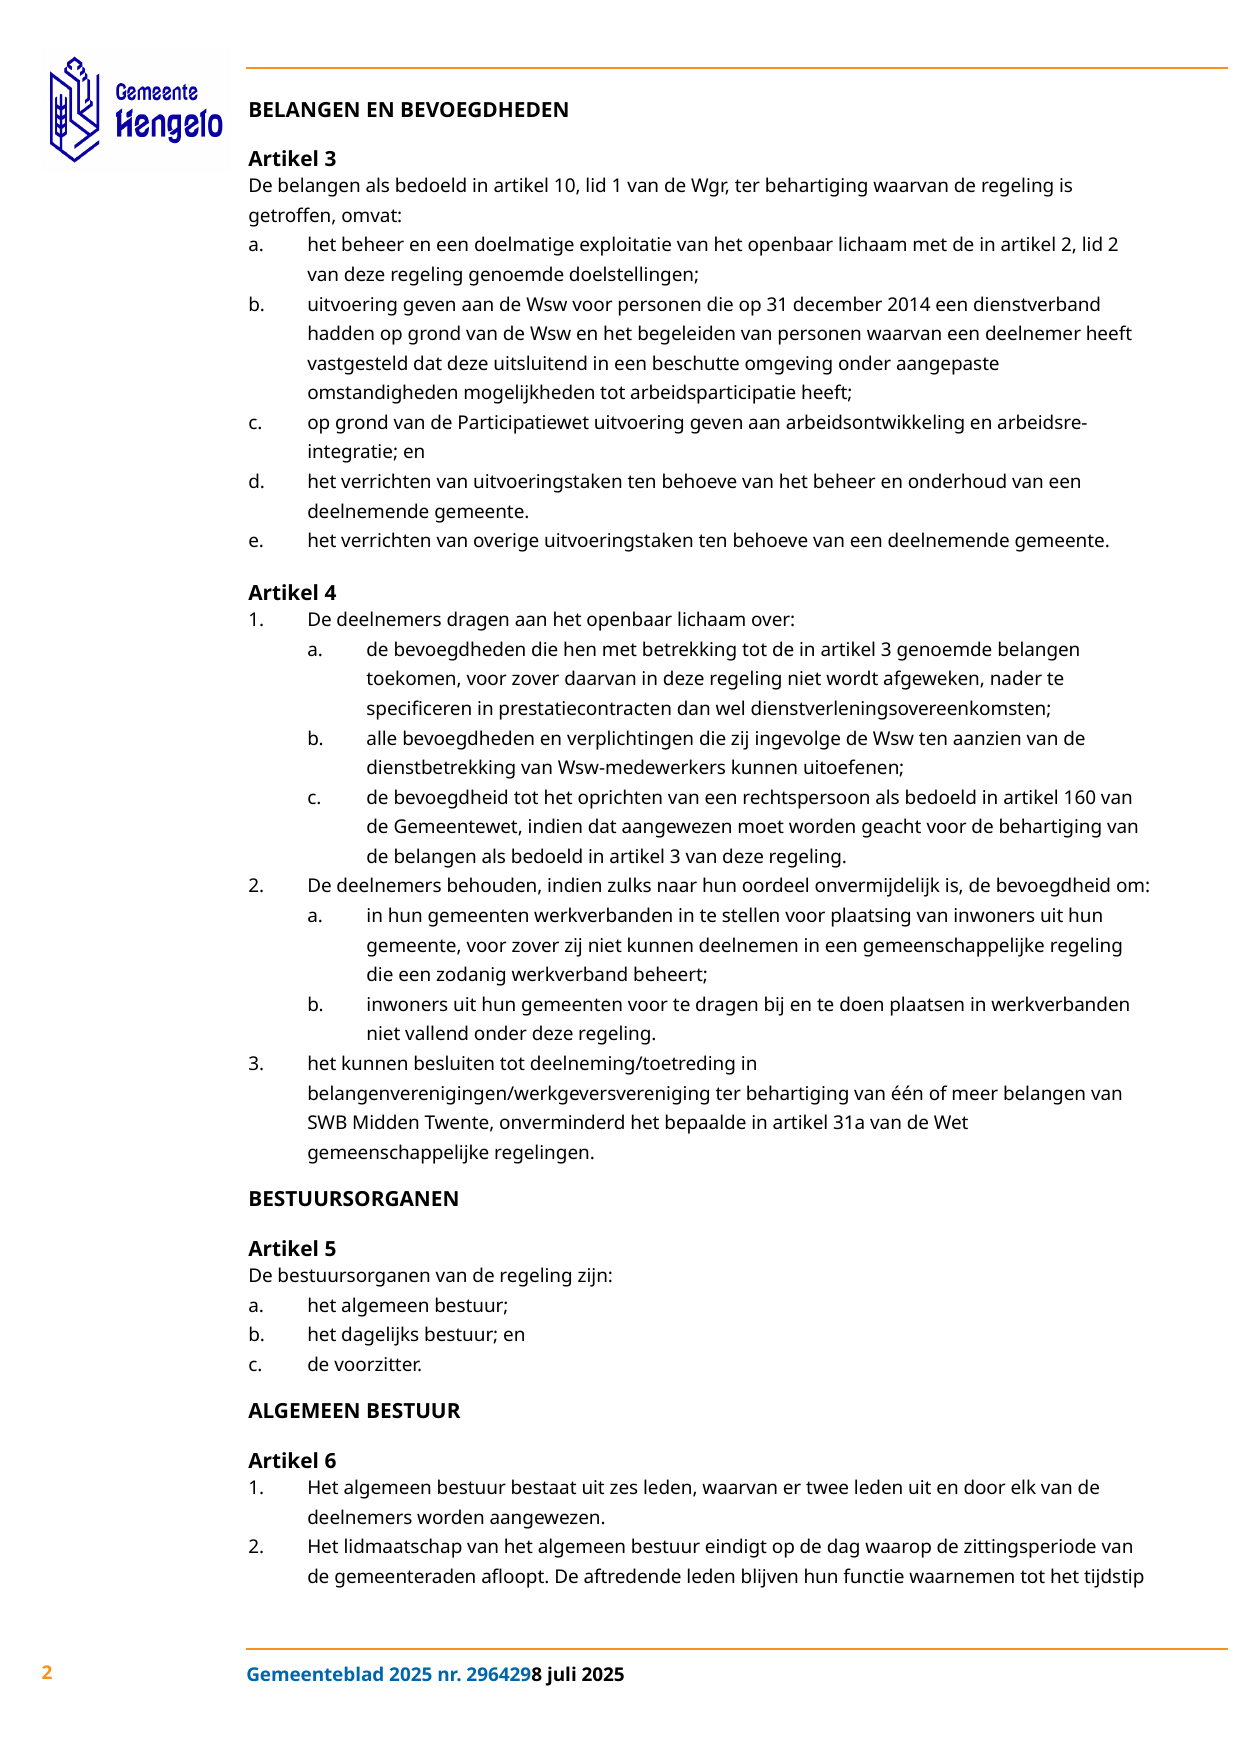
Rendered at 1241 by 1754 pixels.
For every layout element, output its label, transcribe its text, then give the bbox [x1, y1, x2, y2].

text Artikel 3 [248, 144, 1152, 172]
list de bevoegdheid tot het oprichten van een rechtspersoon als bedoeld in artikel 160 van de Gemeentewet, indien dat aangewezen moet worden geacht voor de behartiging van de belangen als bedoeld in artikel 3 van deze regeling. [307, 784, 1152, 869]
list De deelnemers behouden, indien zulks naar hun oordeel onvermijdelijk is, de bevoegdheid om: [248, 873, 1152, 898]
list het beheer en een doelmatige exploitatie van het openbaar lichaam met de in artikel 2, lid 2 van deze regeling genoemde doelstellingen; [248, 232, 1152, 287]
text ALGEMEEN BESTUUR [248, 1397, 1152, 1425]
list inwoners uit hun gemeenten voor te dragen bij en te doen plaatsen in werkverbanden niet vallend onder deze regeling. [307, 991, 1152, 1046]
list het kunnen besluiten tot deelneming/toetreding in belangenverenigingen/werkgeversvereniging ter behartiging van één of meer belangen van SWB Midden Twente, onverminderd het bepaalde in artikel 31a van de Wet gemeenschappelijke regelingen. [248, 1050, 1152, 1164]
list de voorzitter. [248, 1351, 1152, 1377]
text De bestuursorganen van de regeling zijn: [248, 1262, 1152, 1288]
list het verrichten van uitvoeringstaken ten behoeve van het beheer en onderhoud van een deelnemende gemeente. [248, 468, 1152, 524]
picture [41, 47, 231, 172]
list het dagelijks bestuur; en [248, 1321, 1152, 1347]
text Artikel 6 [248, 1446, 1152, 1474]
list in hun gemeenten werkverbanden in te stellen voor plaatsing van inwoners uit hun gemeente, voor zover zij niet kunnen deelnemen in een gemeenschappelijke regeling die een zodanig werkverband beheert; [307, 902, 1152, 987]
list het algemeen bestuur; [248, 1292, 1152, 1317]
list de bevoegdheden die hen met betrekking tot de in artikel 3 genoemde belangen toekomen, voor zover daarvan in deze regeling niet wordt afgeweken, nader te specificeren in prestatiecontracten dan wel dienstverleningsovereenkomsten; [307, 636, 1152, 721]
list alle bevoegdheden en verplichtingen die zij ingevolge de Wsw ten aanzien van de dienstbetrekking van Wsw-medewerkers kunnen uitoefenen; [307, 725, 1152, 780]
text BESTUURSORGANEN [248, 1184, 1152, 1213]
text Artikel 5 [248, 1234, 1152, 1262]
list De deelnemers dragen aan het openbaar lichaam over: [248, 606, 1152, 632]
list Het lidmaatschap van het algemeen bestuur eindigt op de dag waarop de zittingsperiode van de gemeenteraden afloopt. De aftredende leden blijven hun functie waarnemen tot het tijdstip [248, 1533, 1152, 1589]
list het verrichten van overige uitvoeringstaken ten behoeve van een deelnemende gemeente. [248, 527, 1152, 553]
text De belangen als bedoeld in artikel 10, lid 1 van de Wgr, ter behartiging waarvan de regeling is getroffen, omvat: [248, 172, 1152, 228]
list Het algemeen bestuur bestaat uit zes leden, waarvan er twee leden uit en door elk van de deelnemers worden aangewezen. [248, 1474, 1152, 1529]
text BELANGEN EN BEVOEGDHEDEN [248, 95, 1152, 123]
text Artikel 4 [248, 578, 1152, 606]
list op grond van de Participatiewet uitvoering geven aan arbeidsontwikkeling en arbeidsre-integratie; en [248, 409, 1152, 464]
list uitvoering geven aan de Wsw voor personen die op 31 december 2014 een dienstverband hadden op grond van de Wsw en het begeleiden van personen waarvan een deelnemer heeft vastgesteld dat deze uitsluitend in een beschutte omgeving onder aangepaste omstandigheden mogelijkheden tot arbeidsparticipatie heeft; [248, 291, 1152, 405]
